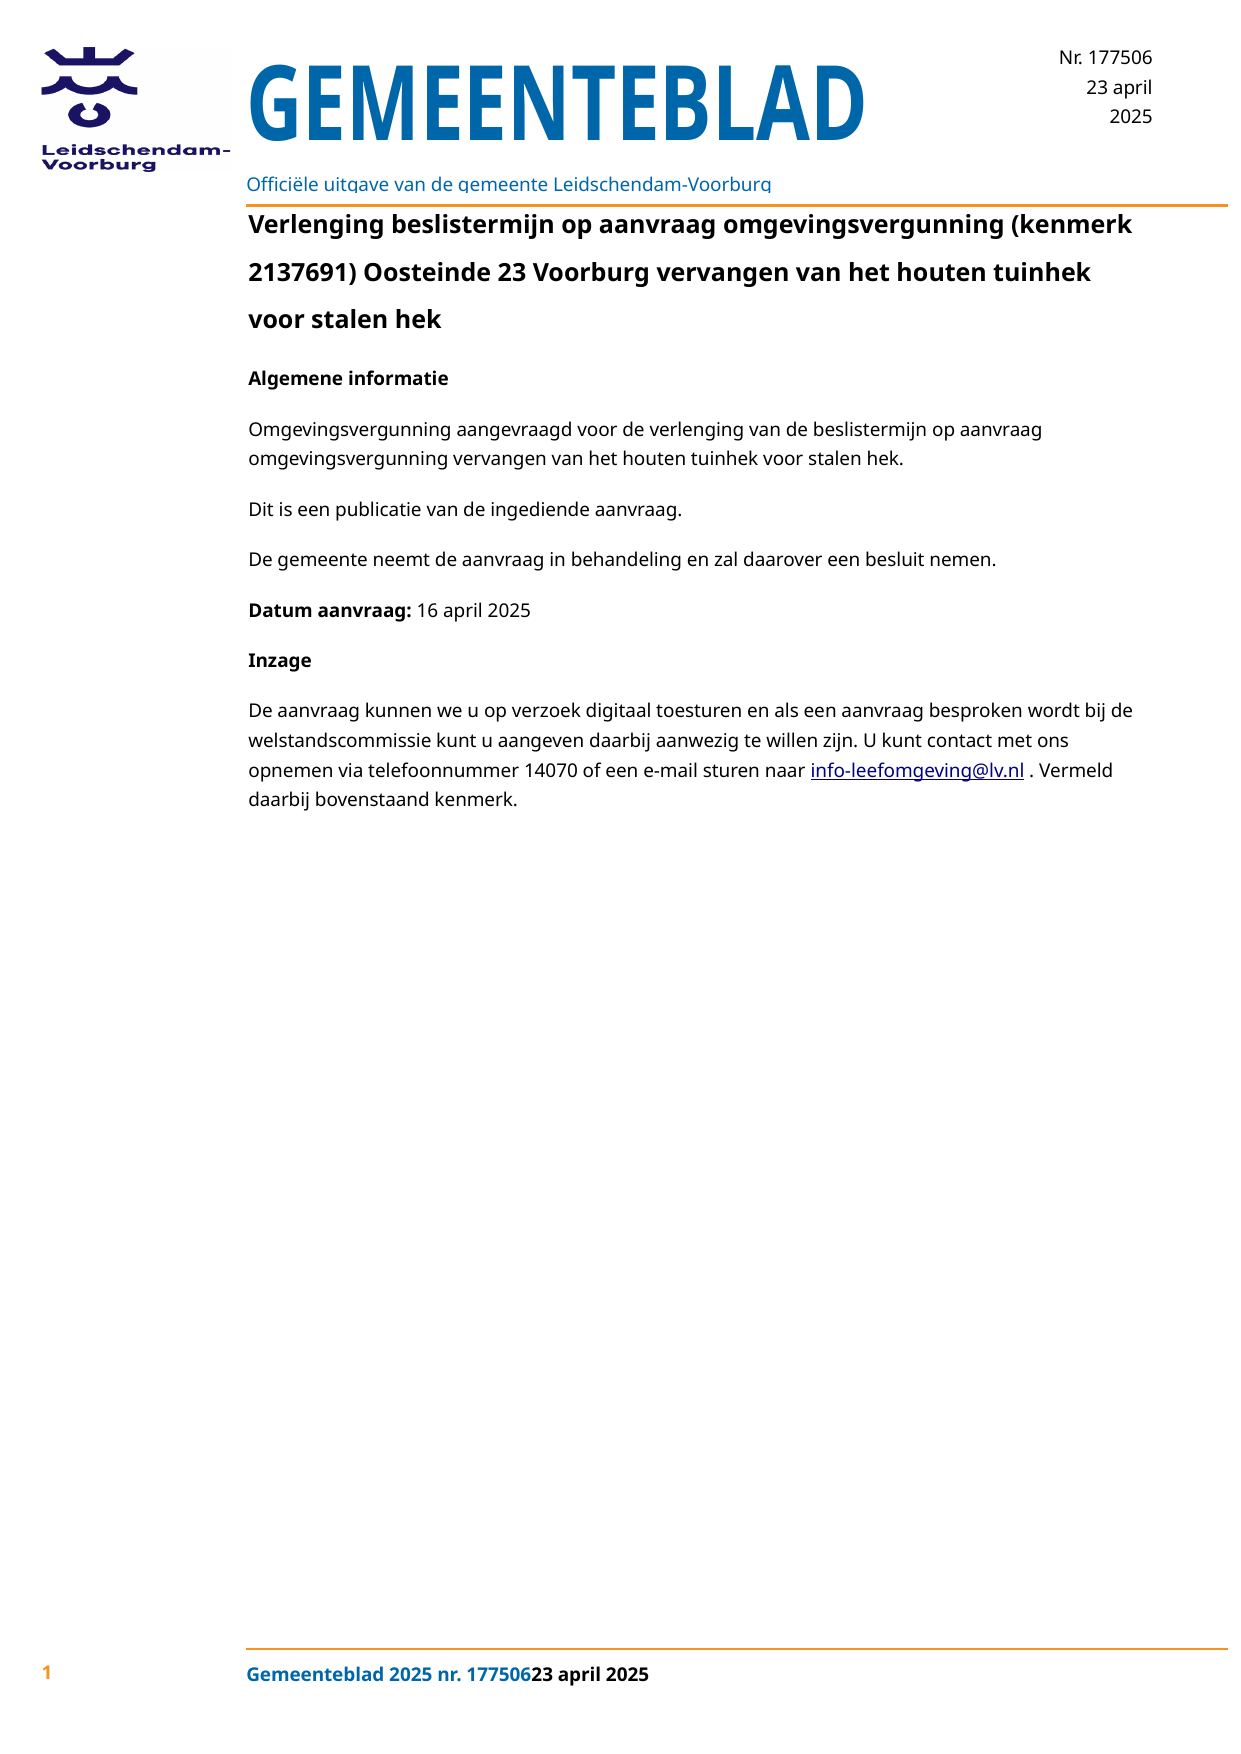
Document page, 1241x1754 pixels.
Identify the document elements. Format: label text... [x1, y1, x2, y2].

picture [41, 47, 231, 172]
text De aanvraag kunnen we u op verzoek digitaal toesturen en als een aanvraag besproken wordt bij de welstandscommissie kunt u aangeven daarbij aanwezig te willen zijn. U kunt contact met ons opnemen via telefoonnummer 14070 of een e-mail sturen naar info-leefomgeving@lv.nl . Vermeld daarbij bovenstaand kenmerk. [248, 698, 1152, 812]
text Datum aanvraag: 16 april 2025 [248, 597, 1152, 622]
text Omgevingsvergunning aangevraagd voor de verlenging van de beslistermijn op aanvraag omgevingsvergunning vervangen van het houten tuinhek voor stalen hek. [248, 416, 1152, 471]
text Algemene informatie [248, 366, 1152, 391]
text Dit is een publicatie van de ingediende aanvraag. [248, 496, 1152, 522]
text Verlenging beslistermijn op aanvraag omgevingsvergunning (kenmerk 2137691) Oosteinde 23 Voorburg vervangen van het houten tuinhek voor stalen hek [248, 207, 1152, 336]
text De gemeente neemt de aanvraag in behandeling en zal daarover een besluit nemen. [248, 546, 1152, 572]
text Inzage [248, 647, 1152, 673]
